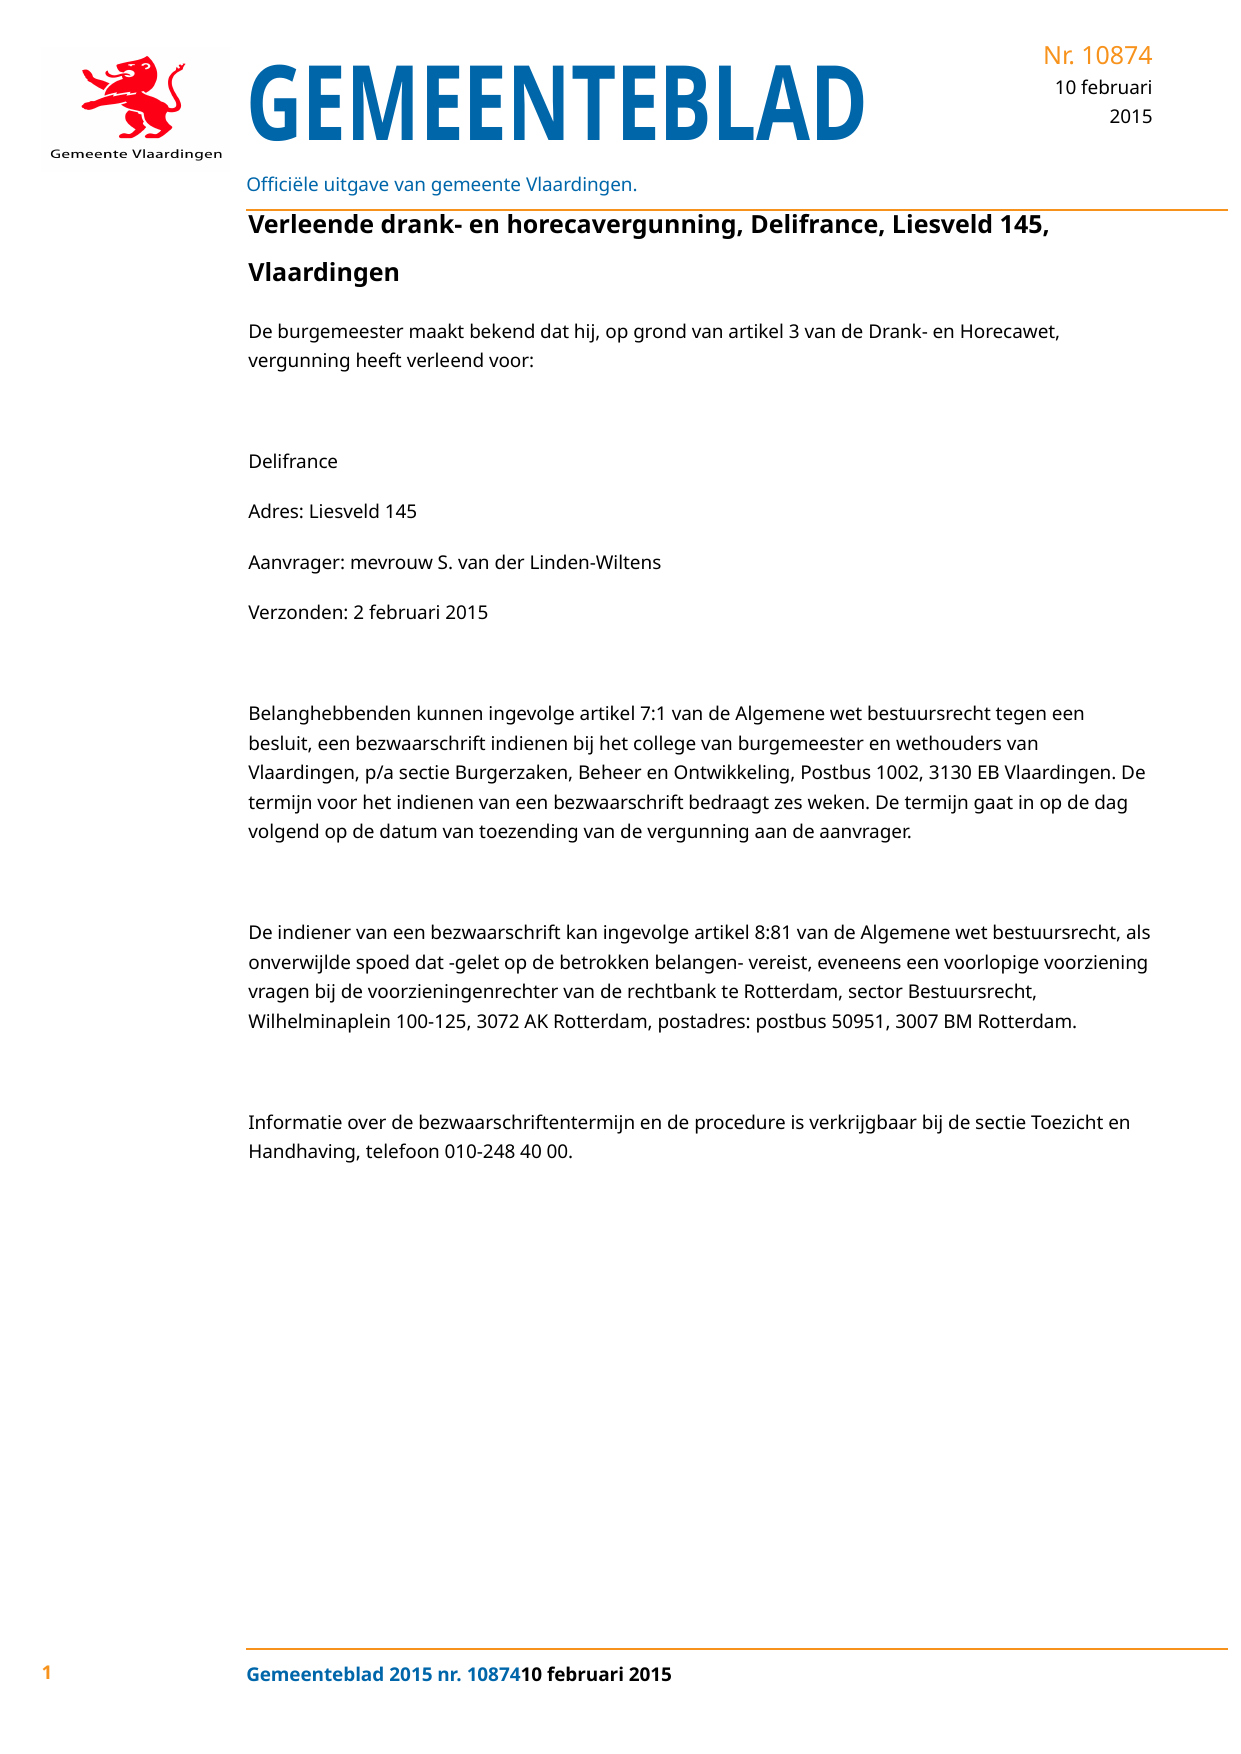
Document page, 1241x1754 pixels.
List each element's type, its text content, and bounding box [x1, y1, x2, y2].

text Verzonden: 2 februari 2015 [248, 599, 1152, 625]
text Aanvrager: mevrouw S. van der Linden-Wiltens [248, 549, 1152, 575]
text Informatie over de bezwaarschriftentermijn en de procedure is verkrijgbaar bij de sectie Toezicht en Handhaving, telefoon 010-248 40 00. [248, 1109, 1152, 1164]
text De indiener van een bezwaarschrift kan ingevolge artikel 8:81 van de Algemene wet bestuursrecht, als onverwijlde spoed dat -gelet op de betrokken belangen- vereist, eveneens een voorlopige voorziening vragen bij de voorzieningenrechter van de rechtbank te Rotterdam, sector Bestuursrecht, Wilhelminaplein 100-125, 3072 AK Rotterdam, postadres: postbus 50951, 3007 BM Rotterdam. [248, 919, 1152, 1034]
picture [41, 47, 231, 172]
text De burgemeester maakt bekend dat hij, op grond van artikel 3 van de Drank- en Horecawet, vergunning heeft verleend voor: [248, 318, 1152, 373]
text Verleende drank- en horecavergunning, Delifrance, Liesveld 145, Vlaardingen [248, 211, 1152, 288]
text Delifrance [248, 448, 1152, 474]
text Belanghebbenden kunnen ingevolge artikel 7:1 van de Algemene wet bestuursrecht tegen een besluit, een bezwaarschrift indienen bij het college van burgemeester en wethouders van Vlaardingen, p/a sectie Burgerzaken, Beheer en Ontwikkeling, Postbus 1002, 3130 EB Vlaardingen. De termijn voor het indienen van een bezwaarschrift bedraagt zes weken. De termijn gaat in op de dag volgend op de datum van toezending van de vergunning aan de aanvrager. [248, 700, 1152, 844]
text Adres: Liesveld 145 [248, 499, 1152, 524]
